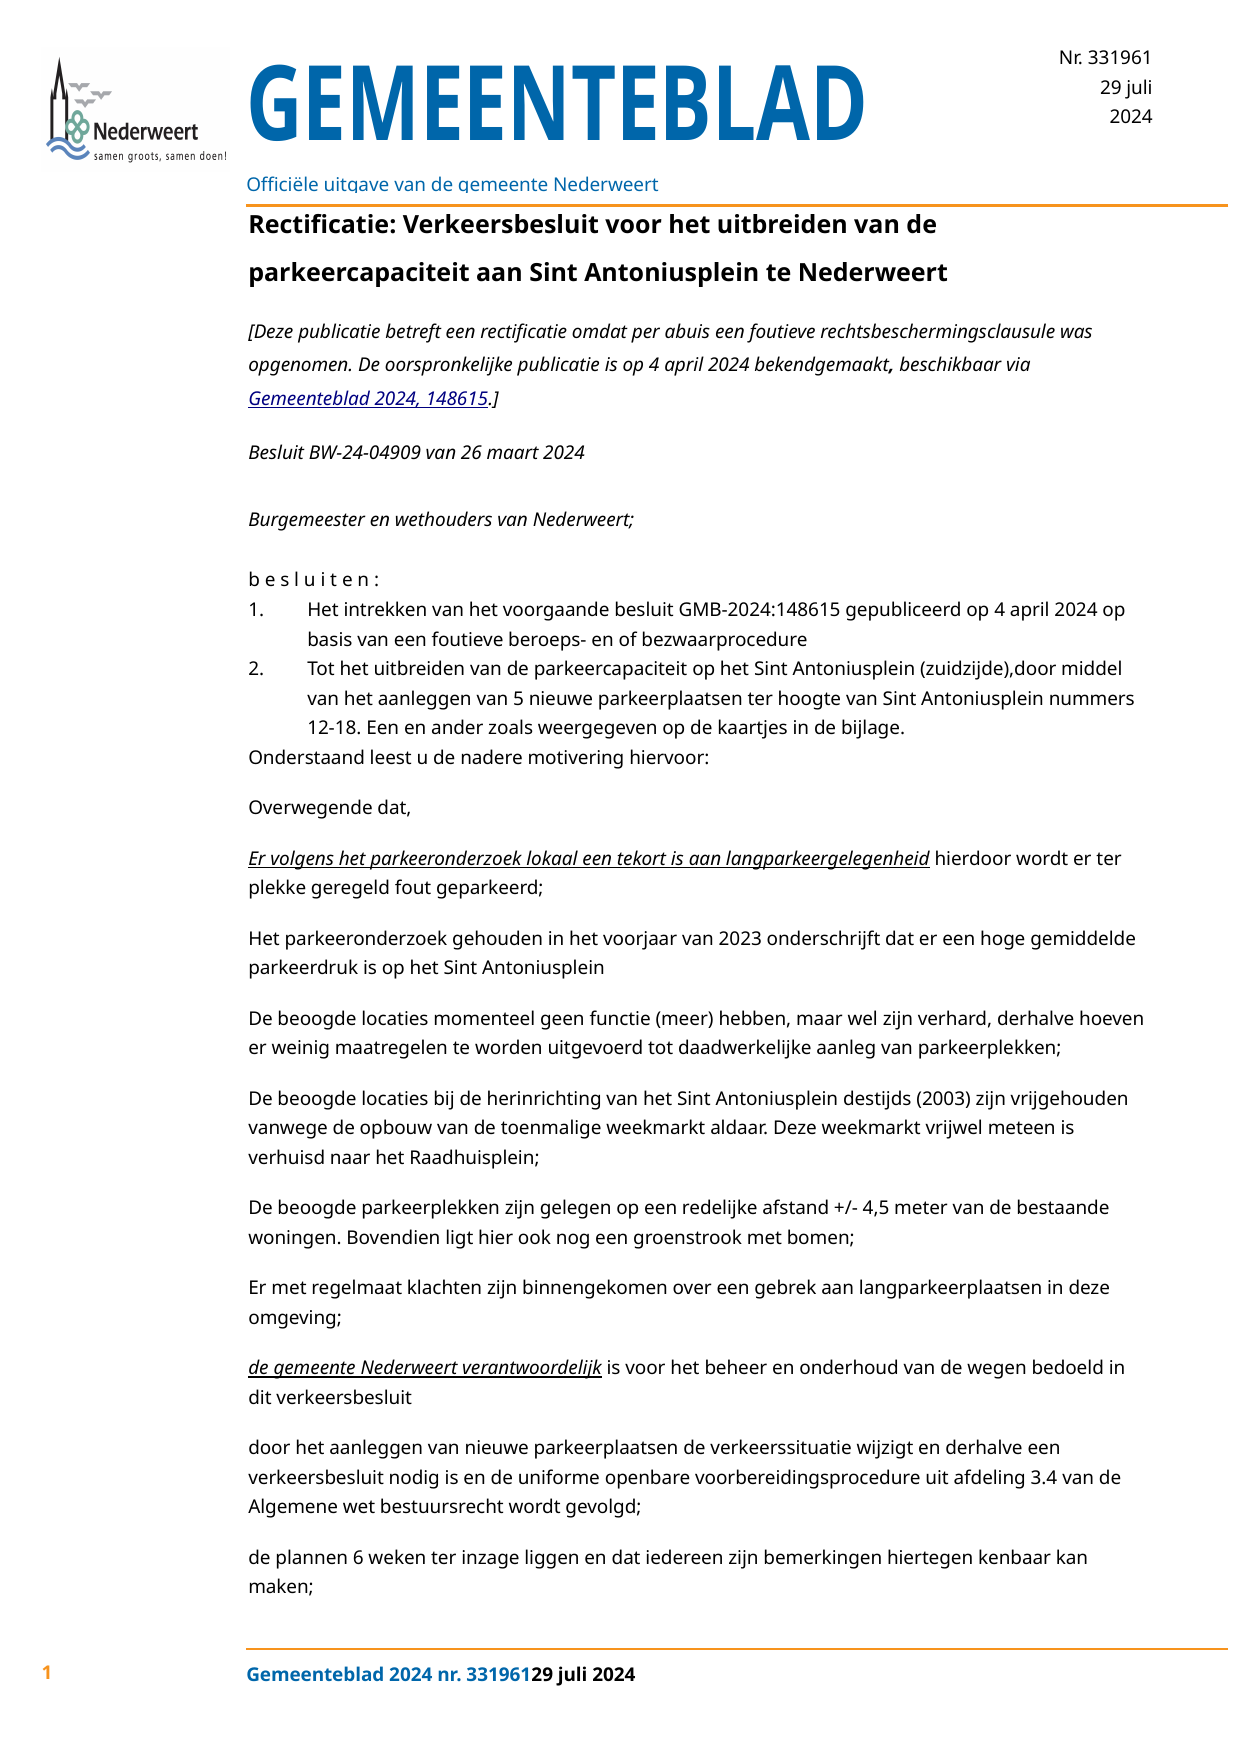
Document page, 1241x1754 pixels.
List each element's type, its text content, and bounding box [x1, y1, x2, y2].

text Besluit BW-24-04909 van 26 maart 2024 [248, 439, 1152, 464]
text b e s l u i t e n : [248, 567, 1152, 592]
text Er volgens het parkeeronderzoek lokaal een tekort is aan langparkeergelegenheid hierdoor wordt er ter plekke geregeld fout geparkeerd; [248, 845, 1152, 900]
picture [41, 47, 231, 172]
text De beoogde locaties bij de herinrichting van het Sint Antoniusplein destijds (2003) zijn vrijgehouden vanwege de opbouw van de toenmalige weekmarkt aldaar. Deze weekmarkt vrijwel meteen is verhuisd naar het Raadhuisplein; [248, 1085, 1152, 1170]
text Er met regelmaat klachten zijn binnengekomen over een gebrek aan langparkeerplaatsen in deze omgeving; [248, 1274, 1152, 1330]
list Het intrekken van het voorgaande besluit GMB-2024:148615 gepubliceerd op 4 april 2024 op basis van een foutieve beroeps- en of bezwaarprocedure [248, 596, 1152, 651]
text de gemeente Nederweert verantwoordelijk is voor het beheer en onderhoud van de wegen bedoeld in dit verkeersbesluit [248, 1354, 1152, 1410]
text Overwegende dat, [248, 794, 1152, 820]
text Het parkeeronderzoek gehouden in het voorjaar van 2023 onderschrijft dat er een hoge gemiddelde parkeerdruk is op het Sint Antoniusplein [248, 925, 1152, 980]
text De beoogde locaties momenteel geen functie (meer) hebben, maar wel zijn verhard, derhalve hoeven er weinig maatregelen te worden uitgevoerd tot daadwerkelijke aanleg van parkeerplekken; [248, 1005, 1152, 1060]
text Burgemeester en wethouders van Nederweert; [248, 507, 1152, 532]
text de plannen 6 weken ter inzage liggen en dat iedereen zijn bemerkingen hiertegen kenbaar kan maken; [248, 1544, 1152, 1599]
text door het aanleggen van nieuwe parkeerplaatsen de verkeerssituatie wijzigt en derhalve een verkeersbesluit nodig is en de uniforme openbare voorbereidingsprocedure uit afdeling 3.4 van de Algemene wet bestuursrecht wordt gevolgd; [248, 1434, 1152, 1519]
text Rectificatie: Verkeersbesluit voor het uitbreiden van de parkeercapaciteit aan Sint Antoniusplein te Nederweert [248, 207, 1152, 288]
text [Deze publicatie betreft een rectificatie omdat per abuis een foutieve rechtsbeschermingsclausule was opgenomen. De oorspronkelijke publicatie is op 4 april 2024 bekendgemaakt, beschikbaar via Gemeenteblad 2024, 148615.] [248, 318, 1152, 411]
list Tot het uitbreiden van de parkeercapaciteit op het Sint Antoniusplein (zuidzijde),door middel van het aanleggen van 5 nieuwe parkeerplaatsen ter hoogte van Sint Antoniusplein nummers 12-18. Een en ander zoals weergegeven op de kaartjes in de bijlage. [248, 655, 1152, 740]
text Onderstaand leest u de nadere motivering hiervoor: [248, 744, 1152, 770]
text De beoogde parkeerplekken zijn gelegen op een redelijke afstand +/- 4,5 meter van de bestaande woningen. Bovendien ligt hier ook nog een groenstrook met bomen; [248, 1194, 1152, 1250]
